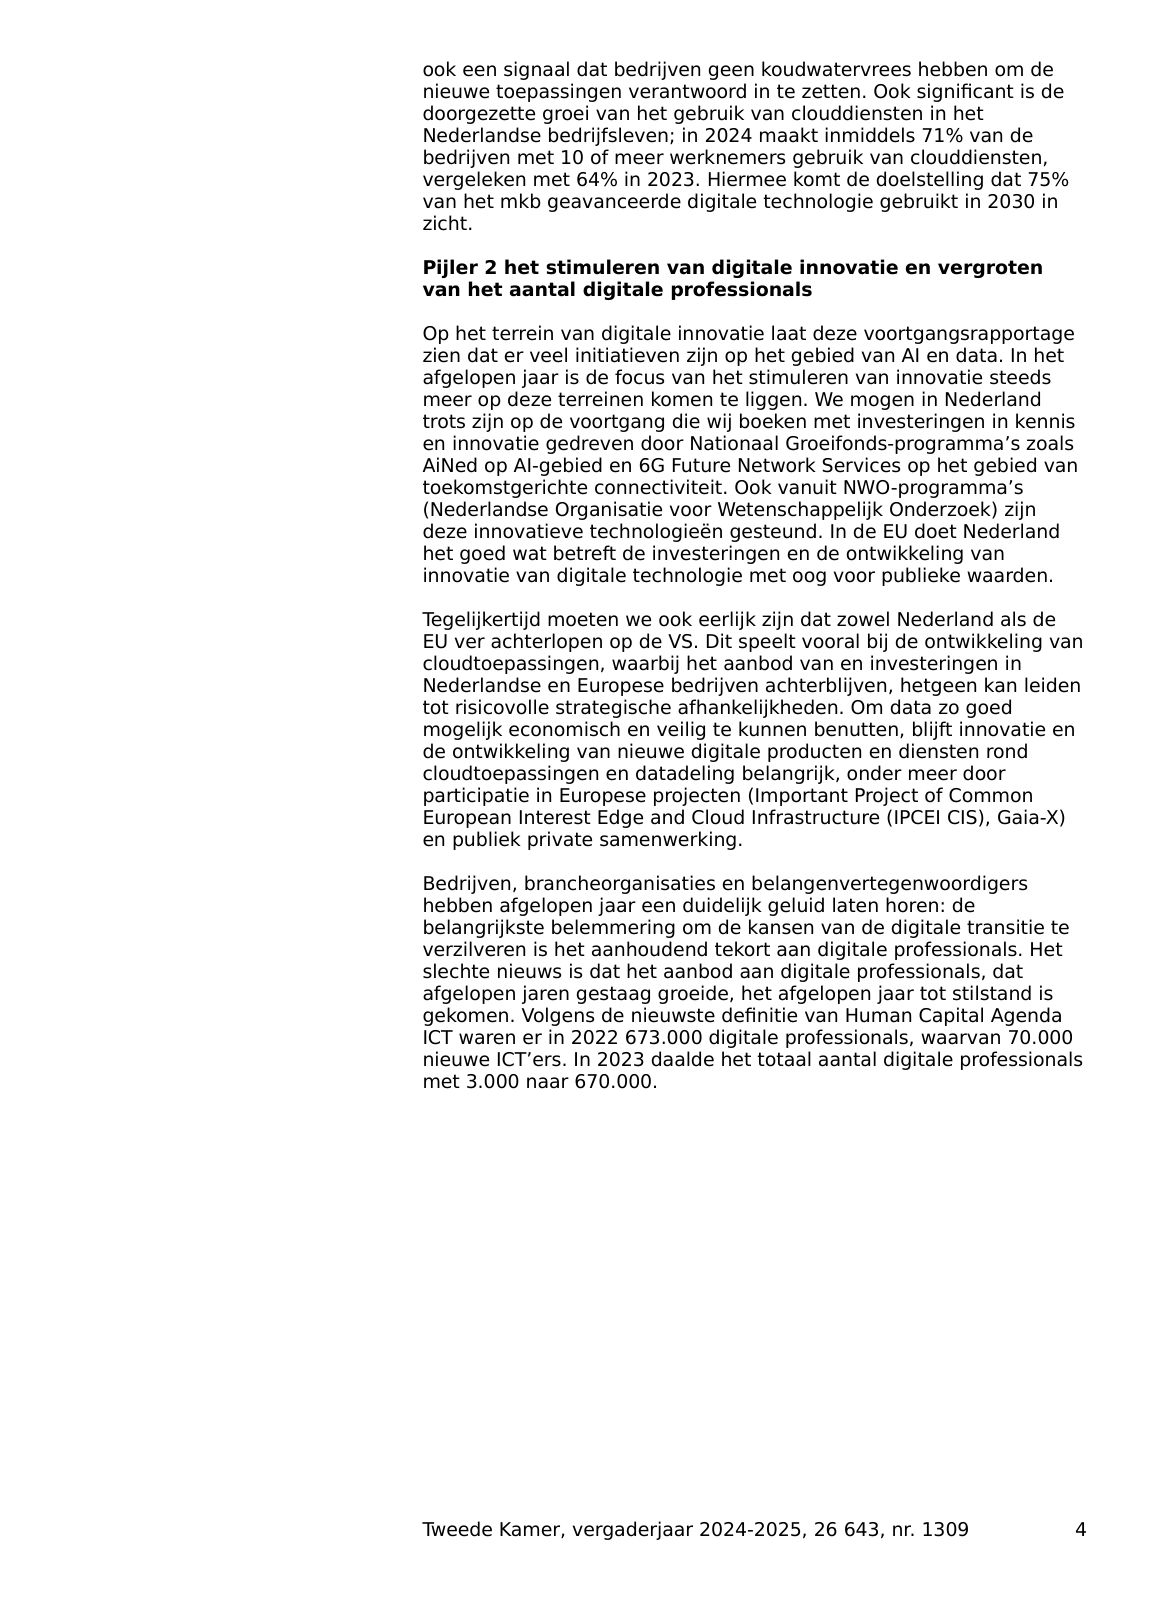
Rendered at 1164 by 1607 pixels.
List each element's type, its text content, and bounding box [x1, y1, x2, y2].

text ook een signaal dat bedrijven geen koudwatervrees hebben om de nieuwe toepassingen verantwoord in te zetten. Ook significant is de doorgezette groei van het gebruik van clouddiensten in het Nederlandse bedrijfsleven; in 2024 maakt inmiddels 71% van de bedrijven met 10 of meer werknemers gebruik van clouddiensten, vergeleken met 64% in 2023. Hiermee komt de doelstelling dat 75% van het mkb geavanceerde digitale technologie gebruikt in 2030 in zicht. [422, 59, 1087, 235]
text Op het terrein van digitale innovatie laat deze voortgangsrapportage zien dat er veel initiatieven zijn op het gebied van AI en data. In het afgelopen jaar is de focus van het stimuleren van innovatie steeds meer op deze terreinen komen te liggen. We mogen in Nederland trots zijn op de voortgang die wij boeken met investeringen in kennis en innovatie gedreven door Nationaal Groeifonds-programma’s zoals AiNed op AI-gebied en 6G Future Network Services op het gebied van toekomstgerichte connectiviteit. Ook vanuit NWO-programma’s (Nederlandse Organisatie voor Wetenschappelijk Onderzoek) zijn deze innovatieve technologieën gesteund. In de EU doet Nederland het goed wat betreft de investeringen en de ontwikkeling van innovatie van digitale technologie met oog voor publieke waarden. [422, 323, 1087, 587]
subtitle Pijler 2 het stimuleren van digitale innovatie en vergroten van het aantal digitale professionals [422, 257, 1087, 301]
text Tegelijkertijd moeten we ook eerlijk zijn dat zowel Nederland als de EU ver achterlopen op de VS. Dit speelt vooral bij de ontwikkeling van cloudtoepassingen, waarbij het aanbod van en investeringen in Nederlandse en Europese bedrijven achterblijven, hetgeen kan leiden tot risicovolle strategische afhankelijkheden. Om data zo goed mogelijk economisch en veilig te kunnen benutten, blijft innovatie en de ontwikkeling van nieuwe digitale producten en diensten rond cloudtoepassingen en datadeling belangrijk, onder meer door participatie in Europese projecten (Important Project of Common European Interest Edge and Cloud Infrastructure (IPCEI CIS), Gaia-X) en publiek private samenwerking. [422, 609, 1087, 851]
text Bedrijven, brancheorganisaties en belangenvertegenwoordigers hebben afgelopen jaar een duidelijk geluid laten horen: de belangrijkste belemmering om de kansen van de digitale transitie te verzilveren is het aanhoudend tekort aan digitale professionals. Het slechte nieuws is dat het aanbod aan digitale professionals, dat afgelopen jaren gestaag groeide, het afgelopen jaar tot stilstand is gekomen. Volgens de nieuwste definitie van Human Capital Agenda ICT waren er in 2022 673.000 digitale professionals, waarvan 70.000 nieuwe ICT’ers. In 2023 daalde het totaal aantal digitale professionals met 3.000 naar 670.000. [422, 873, 1087, 1093]
